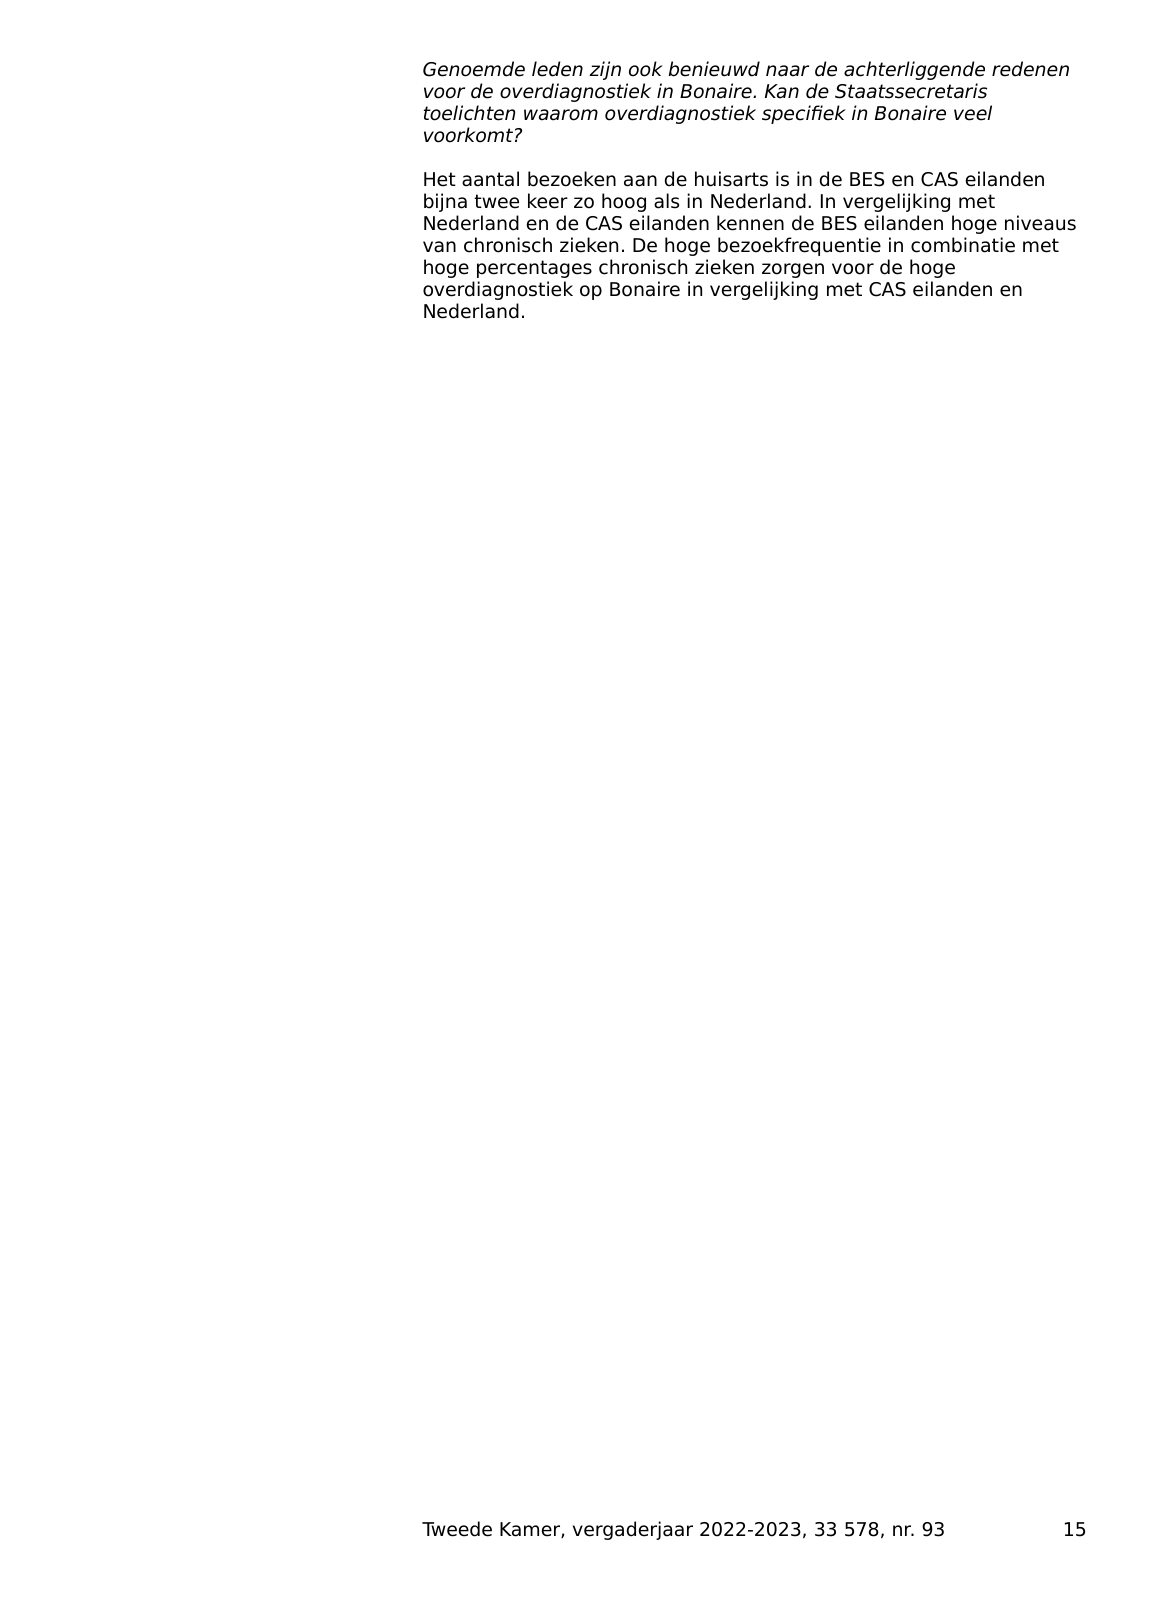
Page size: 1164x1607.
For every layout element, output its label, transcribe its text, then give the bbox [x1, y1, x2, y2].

text Het aantal bezoeken aan de huisarts is in de BES en CAS eilanden bijna twee keer zo hoog als in Nederland. In vergelijking met Nederland en de CAS eilanden kennen de BES eilanden hoge niveaus van chronisch zieken. De hoge bezoekfrequentie in combinatie met hoge percentages chronisch zieken zorgen voor de hoge overdiagnostiek op Bonaire in vergelijking met CAS eilanden en Nederland. [422, 169, 1087, 323]
text Genoemde leden zijn ook benieuwd naar de achterliggende redenen voor de overdiagnostiek in Bonaire. Kan de Staatssecretaris toelichten waarom overdiagnostiek specifiek in Bonaire veel voorkomt? [422, 59, 1087, 147]
